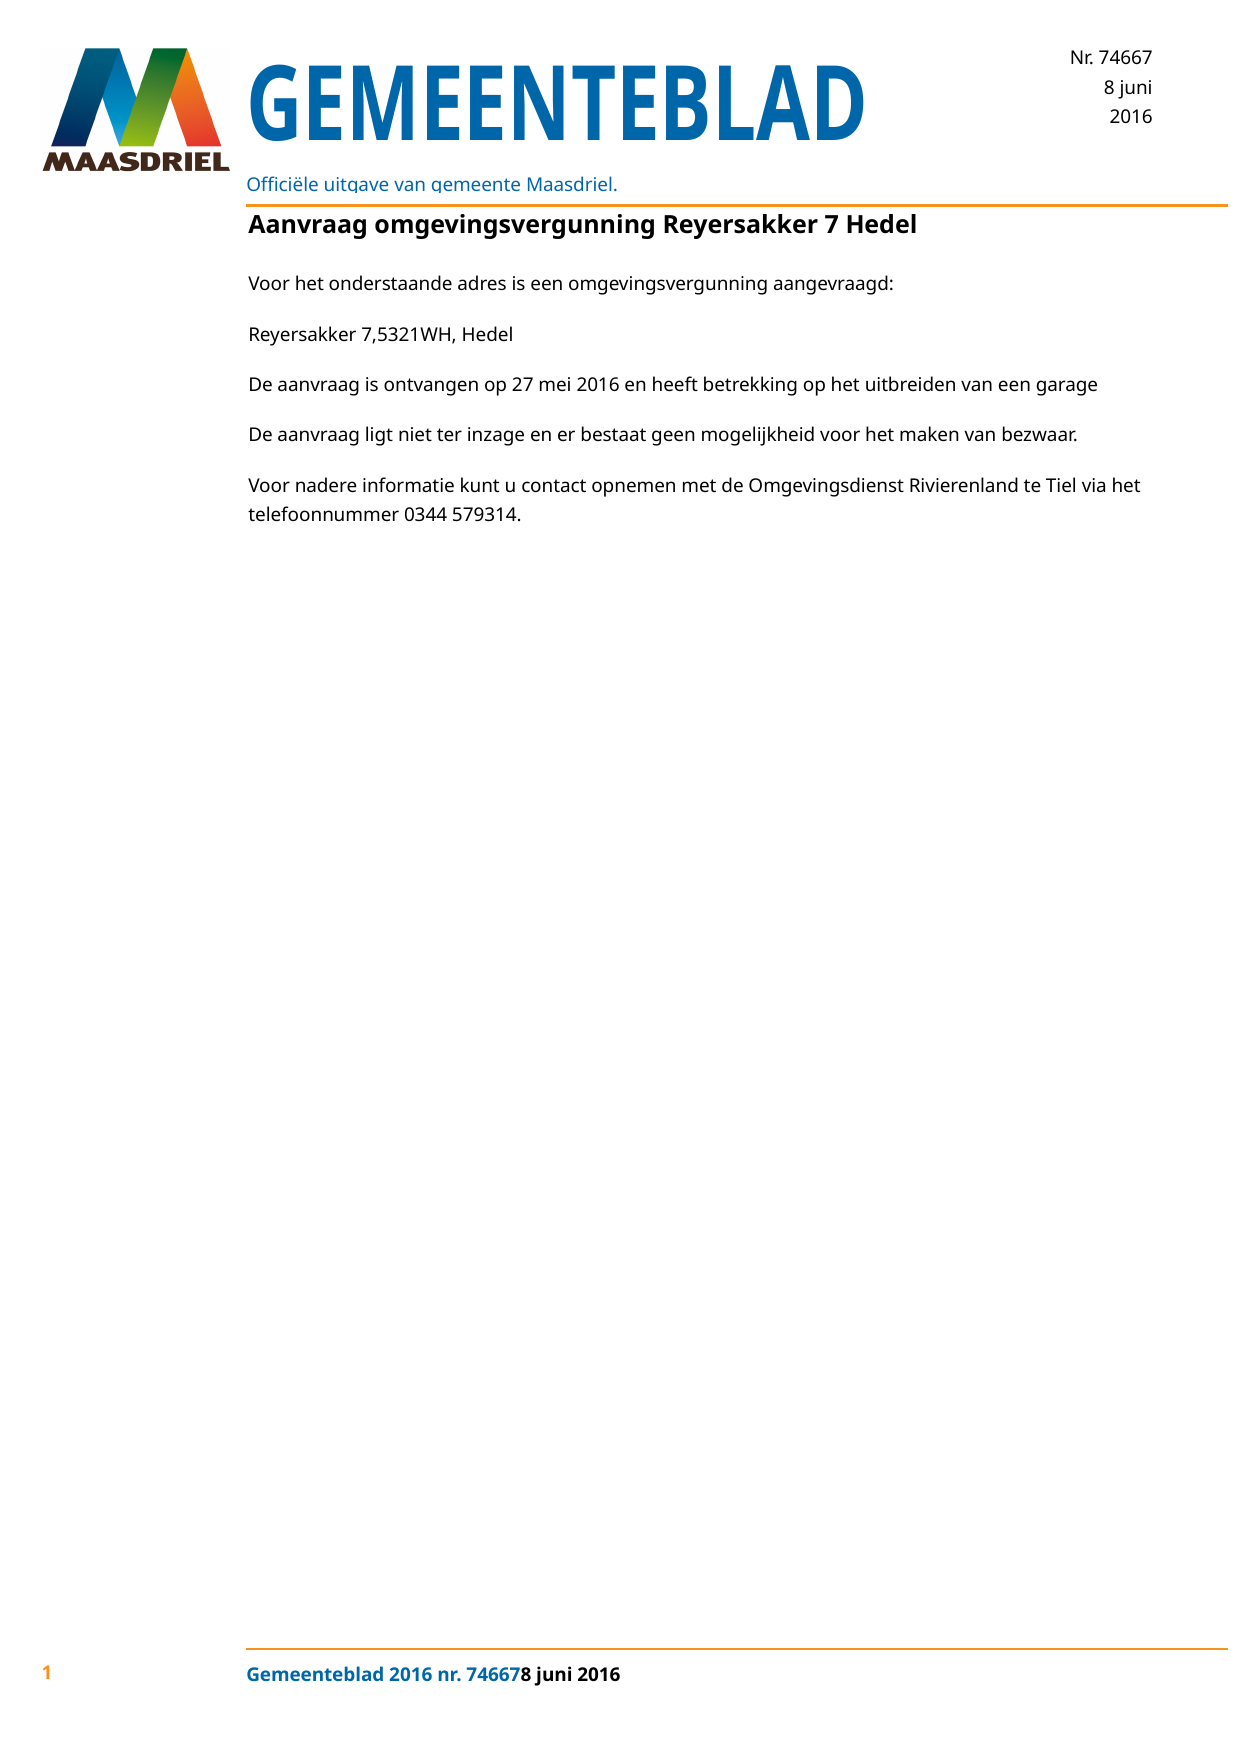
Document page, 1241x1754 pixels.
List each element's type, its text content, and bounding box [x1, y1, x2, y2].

text Aanvraag omgevingsvergunning Reyersakker 7 Hedel [248, 207, 1152, 241]
text Voor nadere informatie kunt u contact opnemen met de Omgevingsdienst Rivierenland te Tiel via het telefoonnummer 0344 579314. [248, 472, 1152, 527]
text Reyersakker 7,5321WH, Hedel [248, 321, 1152, 346]
text Voor het onderstaande adres is een omgevingsvergunning aangevraagd: [248, 270, 1152, 296]
picture [41, 47, 231, 172]
text De aanvraag ligt niet ter inzage en er bestaat geen mogelijkheid voor het maken van bezwaar. [248, 422, 1152, 447]
text De aanvraag is ontvangen op 27 mei 2016 en heeft betrekking op het uitbreiden van een garage [248, 371, 1152, 397]
